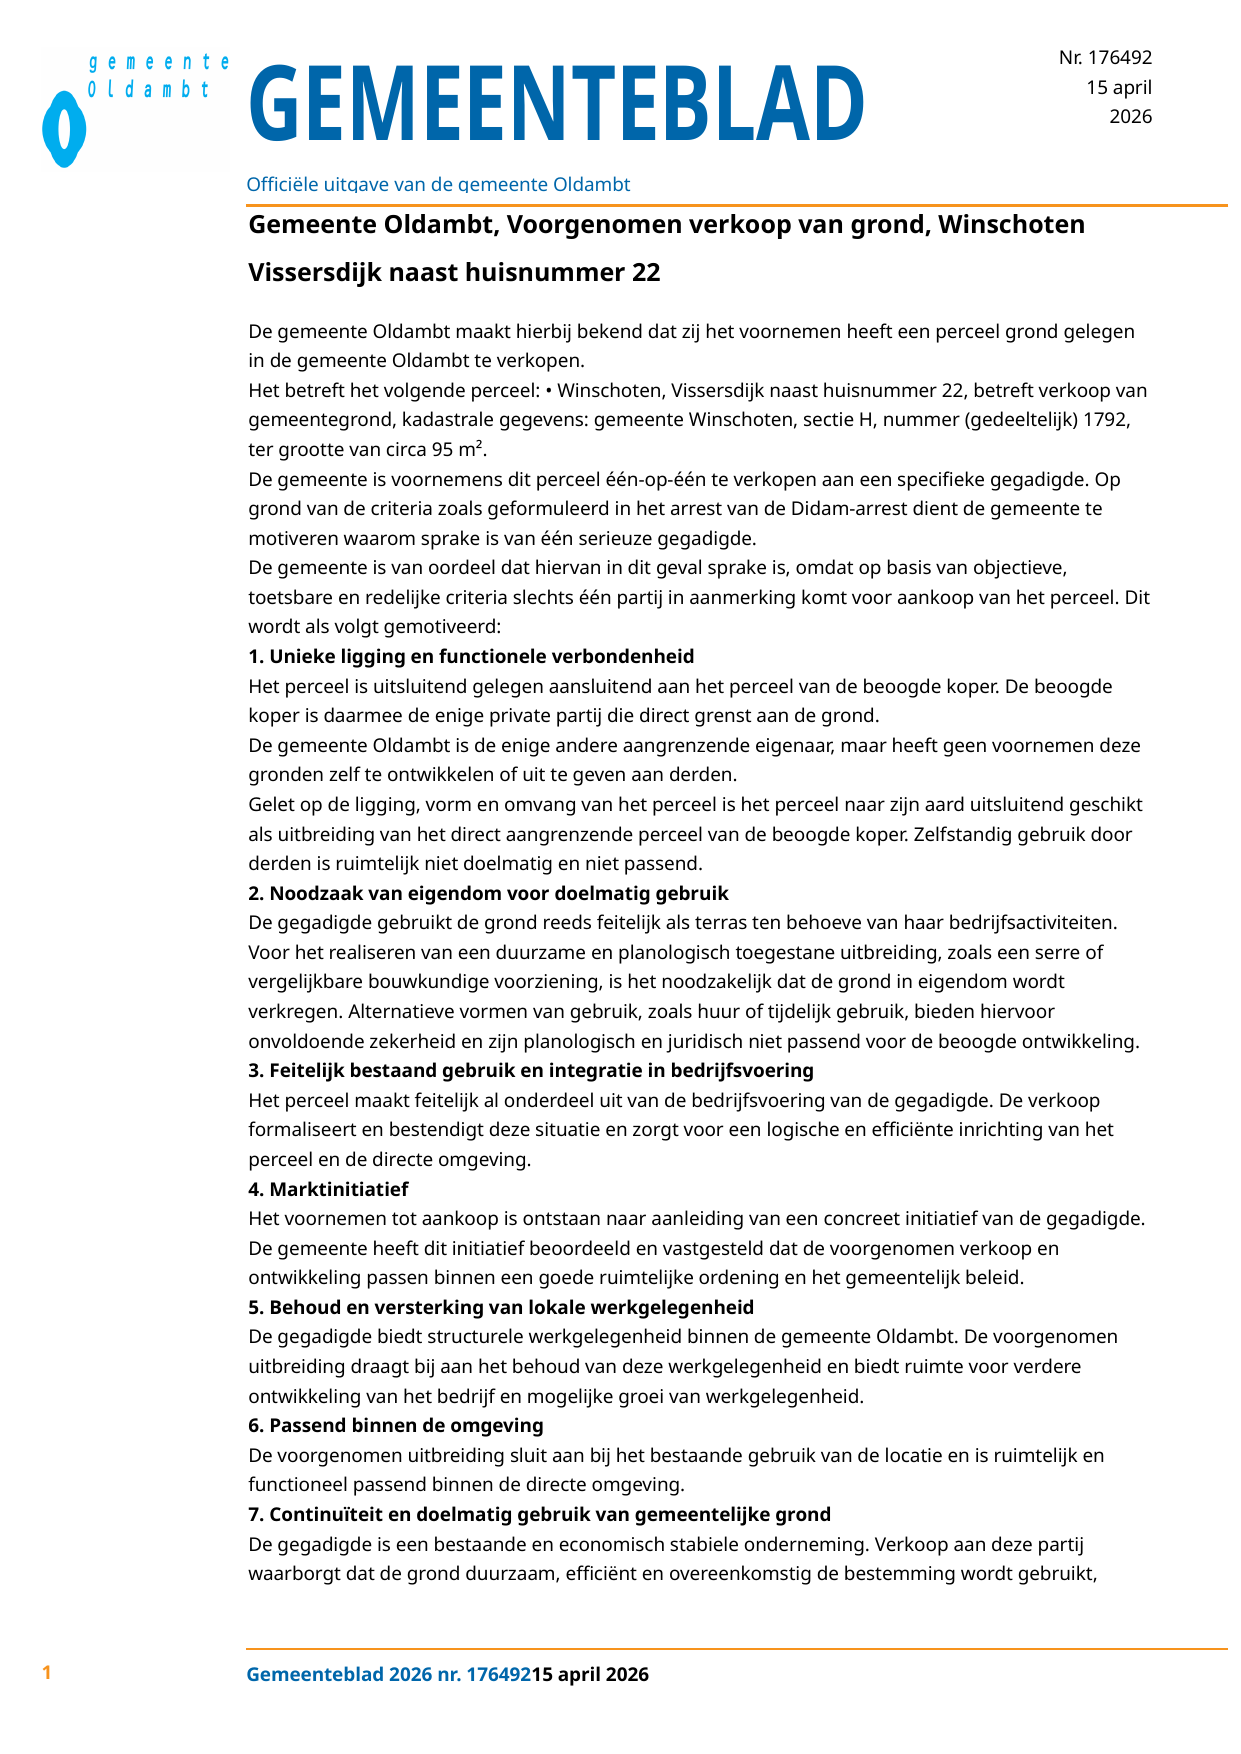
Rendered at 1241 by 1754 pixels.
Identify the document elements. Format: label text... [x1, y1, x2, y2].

text 1. Unieke ligging en functionele verbondenheid [248, 643, 1152, 669]
text De gegadigde gebruikt de grond reeds feitelijk als terras ten behoeve van haar bedrijfsactiviteiten. [248, 909, 1152, 935]
text Het betreft het volgende perceel: • Winschoten, Vissersdijk naast huisnummer 22, betreft verkoop van gemeentegrond, kadastrale gegevens: gemeente Winschoten, sectie H, nummer (gedeeltelijk) 1792, ter grootte van circa 95 m². [248, 377, 1152, 462]
text De gemeente Oldambt maakt hierbij bekend dat zij het voornemen heeft een perceel grond gelegen in de gemeente Oldambt te verkopen. [248, 318, 1152, 373]
picture [41, 47, 231, 172]
text 5. Behoud en versterking van lokale werkgelegenheid [248, 1294, 1152, 1320]
text 6. Passend binnen de omgeving [248, 1412, 1152, 1438]
text Het voornemen tot aankoop is ontstaan naar aanleiding van een concreet initiatief van de gegadigde. De gemeente heeft dit initiatief beoordeeld en vastgesteld dat de voorgenomen verkoop en ontwikkeling passen binnen een goede ruimtelijke ordening en het gemeentelijk beleid. [248, 1205, 1152, 1290]
text Het perceel maakt feitelijk al onderdeel uit van de bedrijfsvoering van de gegadigde. De verkoop formaliseert en bestendigt deze situatie en zorgt voor een logische en efficiënte inrichting van het perceel en de directe omgeving. [248, 1087, 1152, 1172]
text 7. Continuïteit en doelmatig gebruik van gemeentelijke grond [248, 1501, 1152, 1527]
text 3. Feitelijk bestaand gebruik en integratie in bedrijfsvoering [248, 1057, 1152, 1083]
text 2. Noodzaak van eigendom voor doelmatig gebruik [248, 880, 1152, 906]
text Gelet op de ligging, vorm en omvang van het perceel is het perceel naar zijn aard uitsluitend geschikt als uitbreiding van het direct aangrenzende perceel van de beoogde koper. Zelfstandig gebruik door derden is ruimtelijk niet doelmatig en niet passend. [248, 791, 1152, 876]
text Gemeente Oldambt, Voorgenomen verkoop van grond, Winschoten Vissersdijk naast huisnummer 22 [248, 207, 1152, 288]
text 4. Marktinitiatief [248, 1176, 1152, 1202]
text De voorgenomen uitbreiding sluit aan bij het bestaande gebruik van de locatie en is ruimtelijk en functioneel passend binnen de directe omgeving. [248, 1442, 1152, 1497]
text De gemeente is voornemens dit perceel één-op-één te verkopen aan een specifieke gegadigde. Op grond van de criteria zoals geformuleerd in het arrest van de Didam-arrest dient de gemeente te motiveren waarom sprake is van één serieuze gegadigde. [248, 466, 1152, 551]
text De gemeente is van oordeel dat hiervan in dit geval sprake is, omdat op basis van objectieve, toetsbare en redelijke criteria slechts één partij in aanmerking komt voor aankoop van het perceel. Dit wordt als volgt gemotiveerd: [248, 554, 1152, 639]
text Voor het realiseren van een duurzame en planologisch toegestane uitbreiding, zoals een serre of vergelijkbare bouwkundige voorziening, is het noodzakelijk dat de grond in eigendom wordt verkregen. Alternatieve vormen van gebruik, zoals huur of tijdelijk gebruik, bieden hiervoor onvoldoende zekerheid en zijn planologisch en juridisch niet passend voor de beoogde ontwikkeling. [248, 939, 1152, 1054]
text De gegadigde is een bestaande en economisch stabiele onderneming. Verkoop aan deze partij waarborgt dat de grond duurzaam, efficiënt en overeenkomstig de bestemming wordt gebruikt, [248, 1531, 1152, 1586]
text De gegadigde biedt structurele werkgelegenheid binnen de gemeente Oldambt. De voorgenomen uitbreiding draagt bij aan het behoud van deze werkgelegenheid en biedt ruimte voor verdere ontwikkeling van het bedrijf en mogelijke groei van werkgelegenheid. [248, 1324, 1152, 1409]
text De gemeente Oldambt is de enige andere aangrenzende eigenaar, maar heeft geen voornemen deze gronden zelf te ontwikkelen of uit te geven aan derden. [248, 732, 1152, 787]
text Het perceel is uitsluitend gelegen aansluitend aan het perceel van de beoogde koper. De beoogde koper is daarmee de enige private partij die direct grenst aan de grond. [248, 673, 1152, 728]
